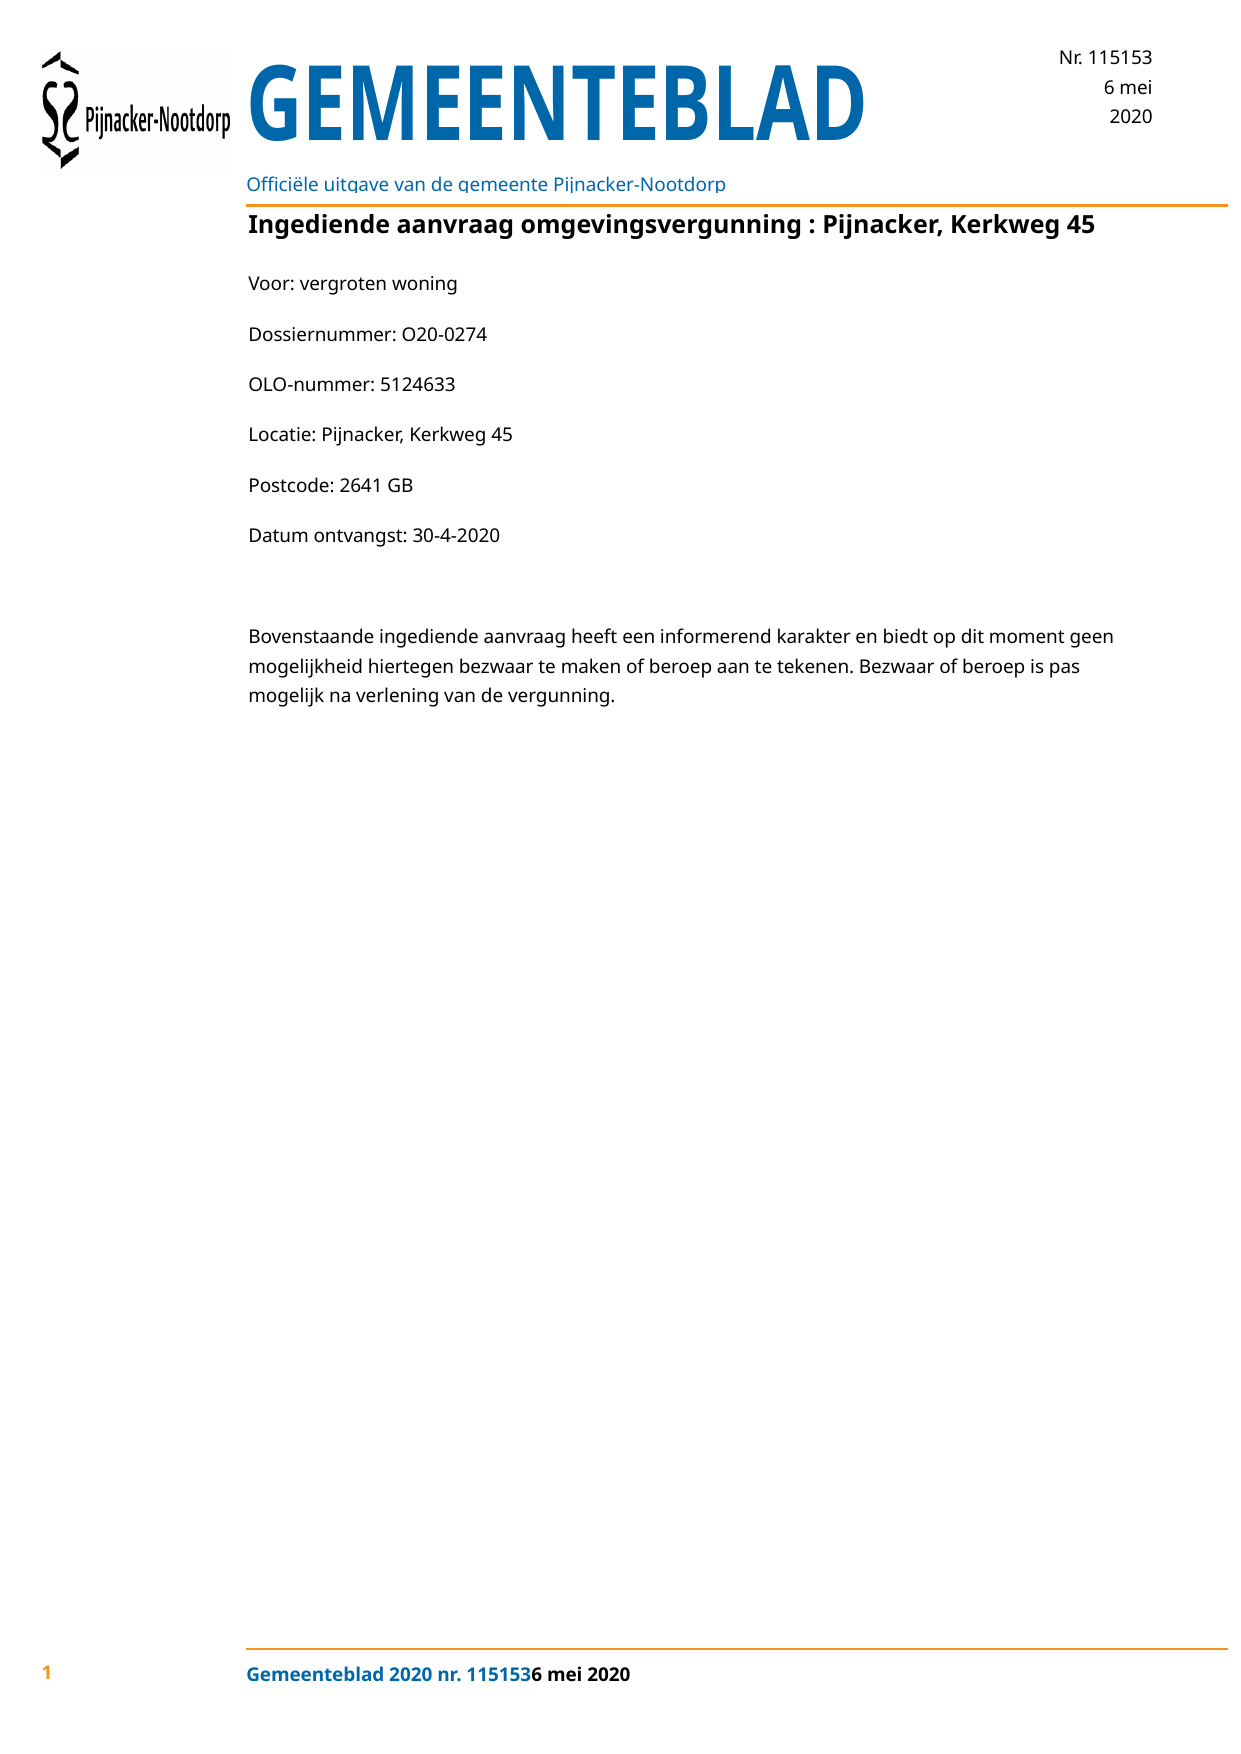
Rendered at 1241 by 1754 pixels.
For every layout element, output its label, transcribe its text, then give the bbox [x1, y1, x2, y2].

text Bovenstaande ingediende aanvraag heeft een informerend karakter en biedt op dit moment geen mogelijkheid hiertegen bezwaar te maken of beroep aan te tekenen. Bezwaar of beroep is pas mogelijk na verlening van de vergunning. [248, 623, 1152, 708]
text Locatie: Pijnacker, Kerkweg 45 [248, 422, 1152, 447]
picture [41, 47, 231, 172]
text Datum ontvangst: 30-4-2020 [248, 522, 1152, 548]
text OLO-nummer: 5124633 [248, 371, 1152, 397]
text Dossiernummer: O20-0274 [248, 321, 1152, 346]
text Postcode: 2641 GB [248, 472, 1152, 498]
text Ingediende aanvraag omgevingsvergunning : Pijnacker, Kerkweg 45 [248, 207, 1152, 241]
text Voor: vergroten woning [248, 270, 1152, 296]
